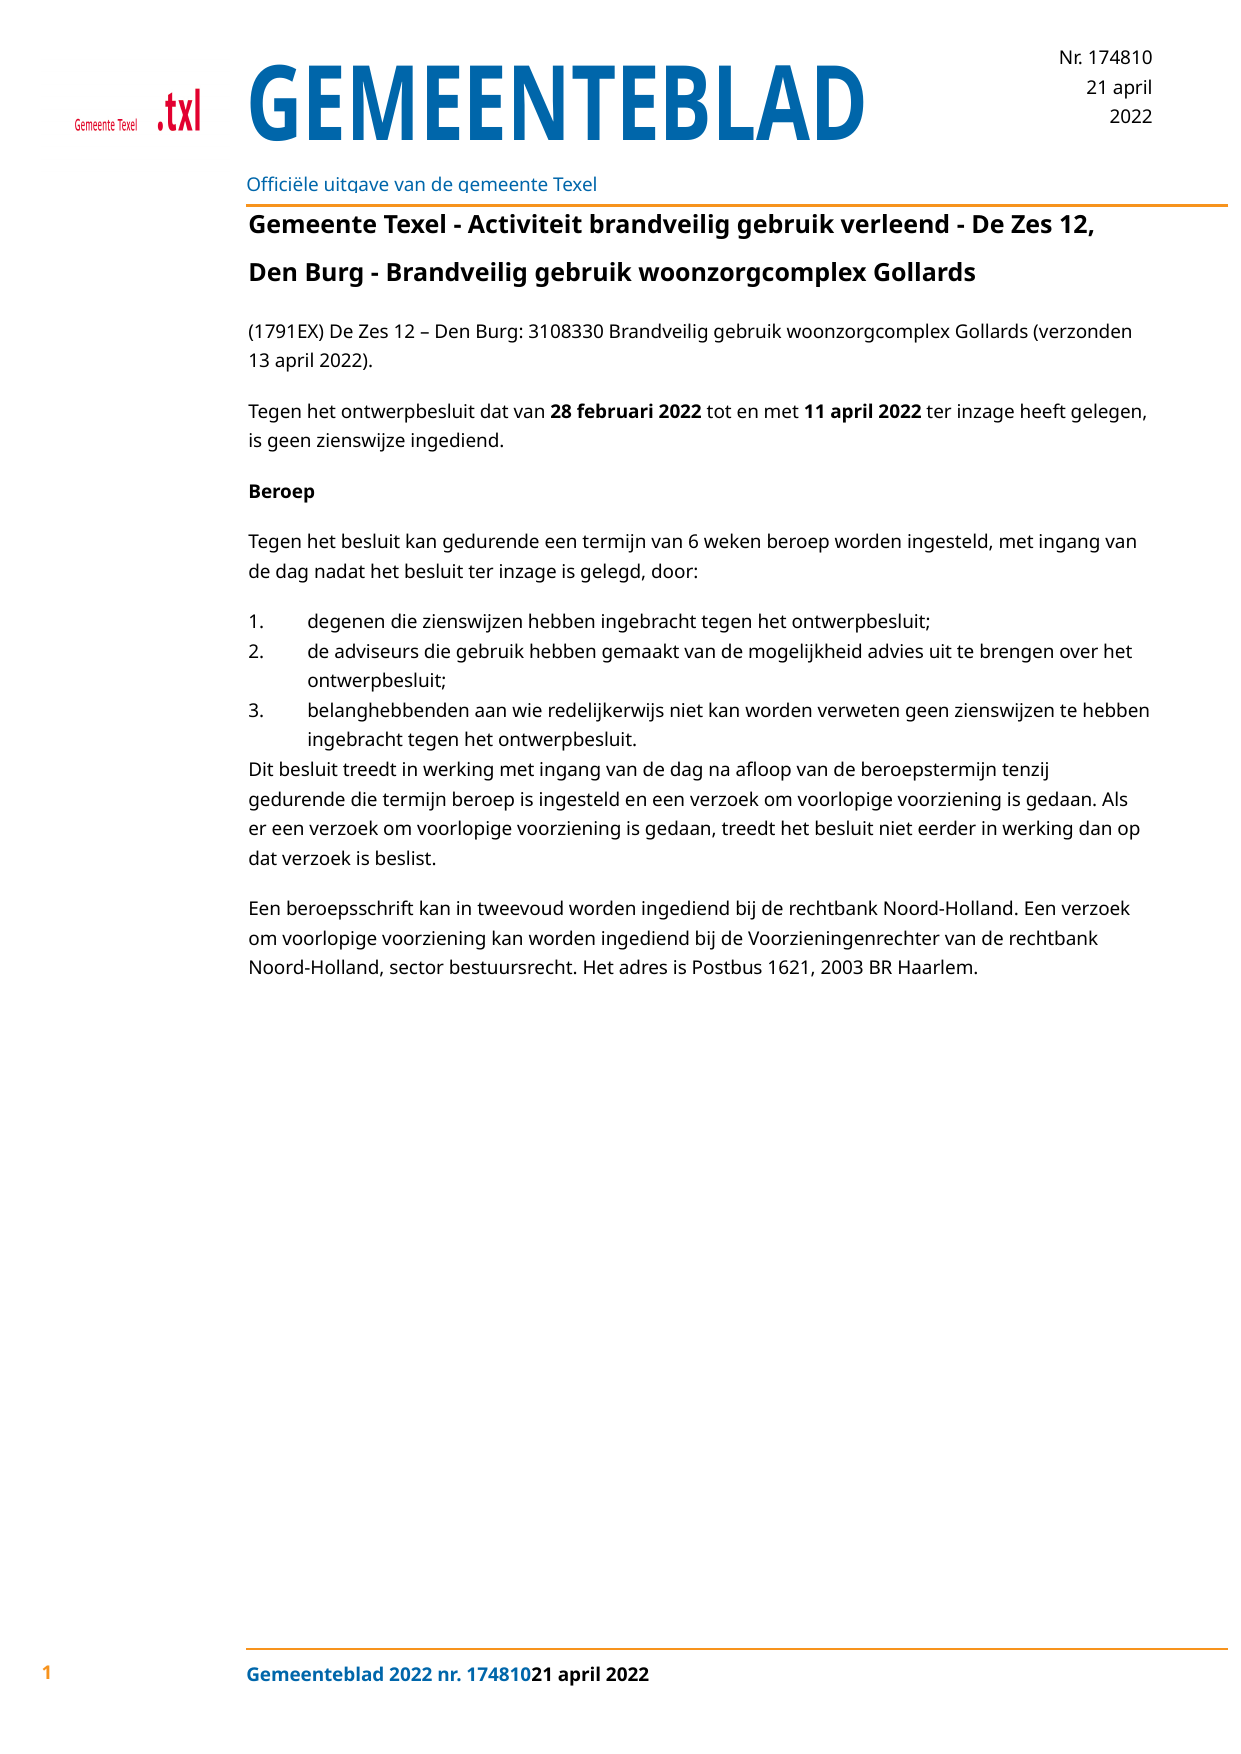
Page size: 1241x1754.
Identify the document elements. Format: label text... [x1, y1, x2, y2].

list de adviseurs die gebruik hebben gemaakt van de mogelijkheid advies uit te brengen over het ontwerpbesluit; [248, 638, 1152, 693]
list belanghebbenden aan wie redelijkerwijs niet kan worden verweten geen zienswijzen te hebben ingebracht tegen het ontwerpbesluit. [248, 697, 1152, 752]
text Gemeente Texel - Activiteit brandveilig gebruik verleend - De Zes 12, Den Burg - Brandveilig gebruik woonzorgcomplex Gollards [248, 207, 1152, 288]
text Beroep [248, 478, 1152, 504]
text Tegen het besluit kan gedurende een termijn van 6 weken beroep worden ingesteld, met ingang van de dag nadat het besluit ter inzage is gelegd, door: [248, 528, 1152, 584]
text Tegen het ontwerpbesluit dat van 28 februari 2022 tot en met 11 april 2022 ter inzage heeft gelegen, is geen zienswijze ingediend. [248, 398, 1152, 453]
text Een beroepsschrift kan in tweevoud worden ingediend bij de rechtbank Noord-Holland. Een verzoek om voorlopige voorziening kan worden ingediend bij de Voorzieningenrechter van de rechtbank Noord-Holland, sector bestuursrecht. Het adres is Postbus 1621, 2003 BR Haarlem. [248, 895, 1152, 980]
text Dit besluit treedt in werking met ingang van de dag na afloop van de beroepstermijn tenzij gedurende die termijn beroep is ingesteld en een verzoek om voorlopige voorziening is gedaan. Als er een verzoek om voorlopige voorziening is gedaan, treedt het besluit niet eerder in werking dan op dat verzoek is beslist. [248, 756, 1152, 871]
text (1791EX) De Zes 12 – Den Burg: 3108330 Brandveilig gebruik woonzorgcomplex Gollards (verzonden 13 april 2022). [248, 318, 1152, 373]
list degenen die zienswijzen hebben ingebracht tegen het ontwerpbesluit; [248, 608, 1152, 634]
picture [41, 47, 231, 172]
